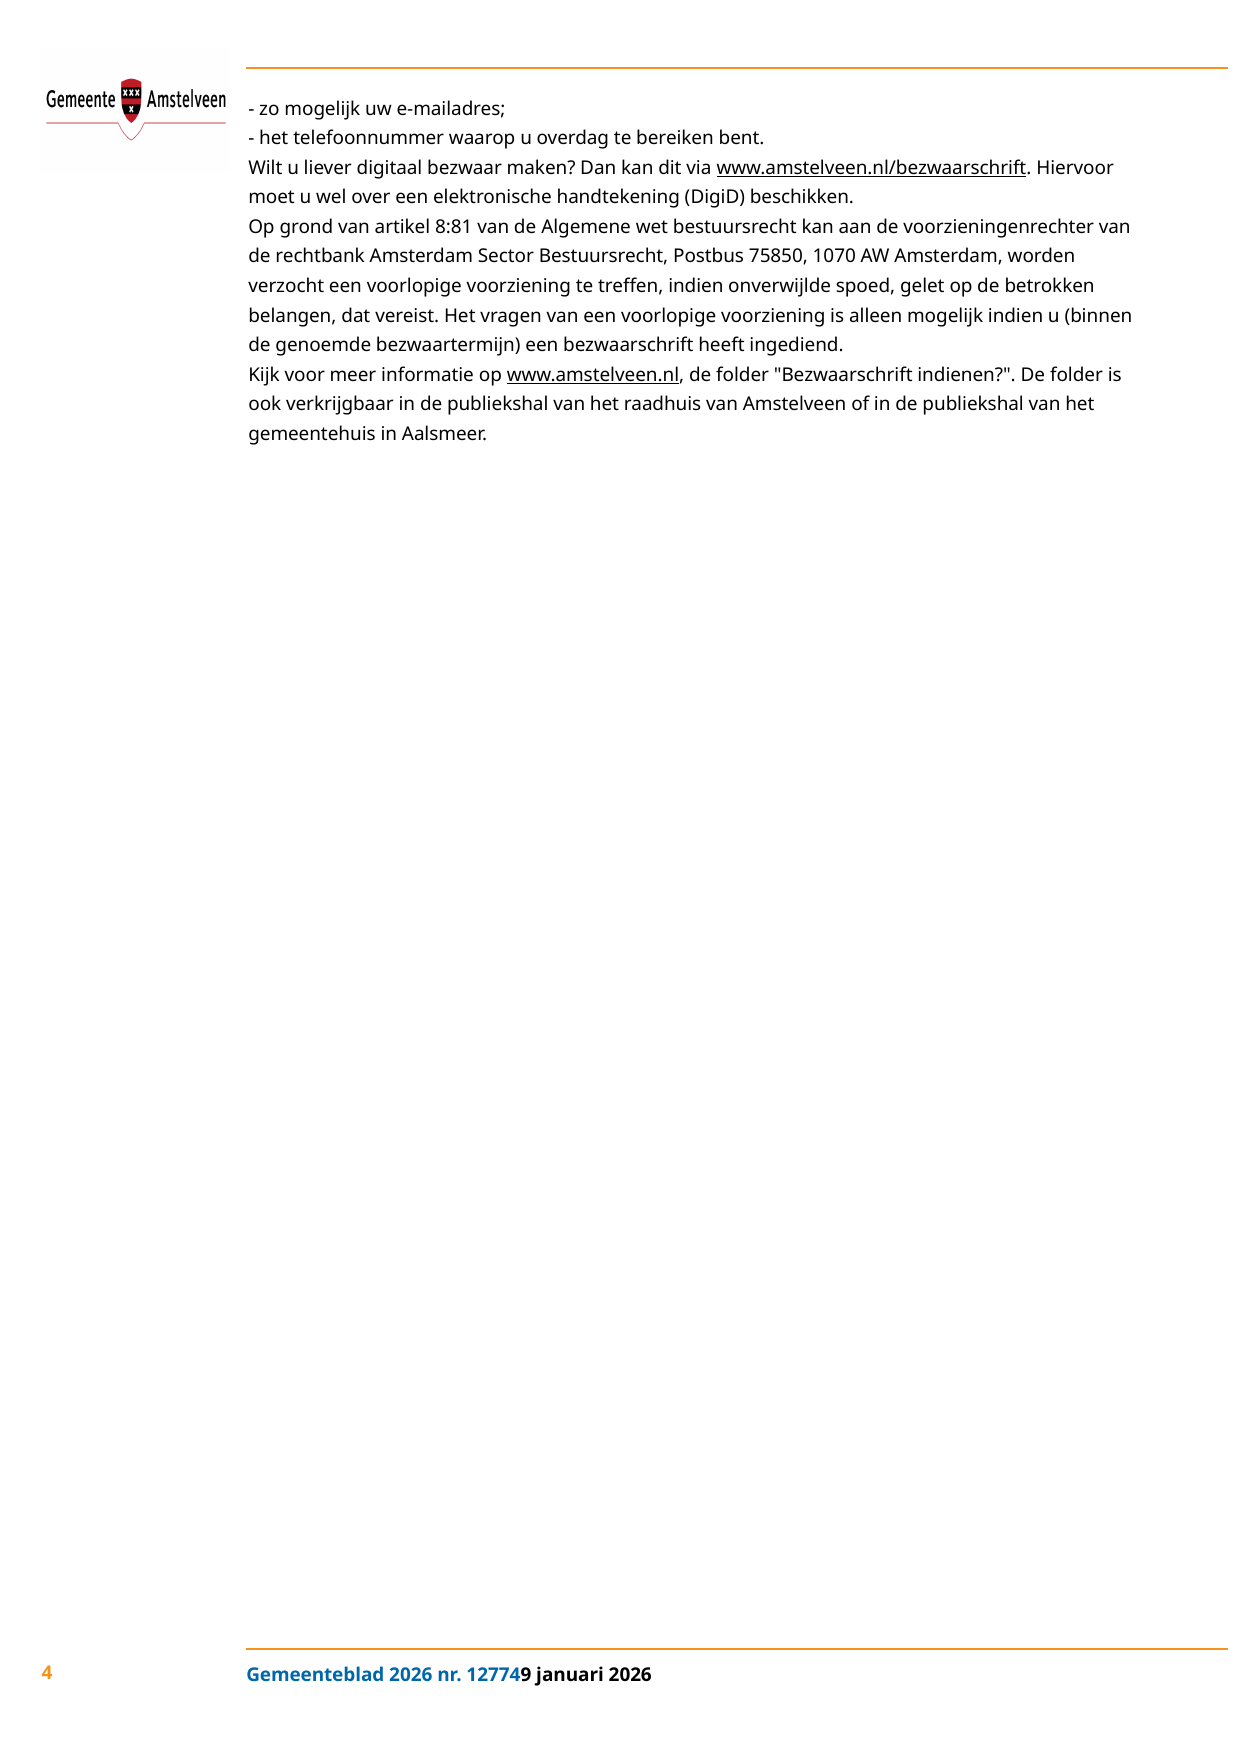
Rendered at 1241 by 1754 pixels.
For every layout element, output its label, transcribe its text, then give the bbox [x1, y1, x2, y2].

text - het telefoonnummer waarop u overdag te bereiken bent. [248, 124, 1152, 150]
text Kijk voor meer informatie op www.amstelveen.nl, de folder "Bezwaarschrift indienen?". De folder is ook verkrijgbaar in de publiekshal van het raadhuis van Amstelveen of in de publiekshal van het gemeentehuis in Aalsmeer. [248, 361, 1152, 446]
picture [41, 47, 231, 172]
text - zo mogelijk uw e-mailadres; [248, 95, 1152, 121]
text Wilt u liever digitaal bezwaar maken? Dan kan dit via www.amstelveen.nl/bezwaarschrift. Hiervoor moet u wel over een elektronische handtekening (DigiD) beschikken. [248, 154, 1152, 209]
text Op grond van artikel 8:81 van de Algemene wet bestuursrecht kan aan de voorzieningenrechter van de rechtbank Amsterdam Sector Bestuursrecht, Postbus 75850, 1070 AW Amsterdam, worden verzocht een voorlopige voorziening te treffen, indien onverwijlde spoed, gelet op de betrokken belangen, dat vereist. Het vragen van een voorlopige voorziening is alleen mogelijk indien u (binnen de genoemde bezwaartermijn) een bezwaarschrift heeft ingediend. [248, 213, 1152, 357]
